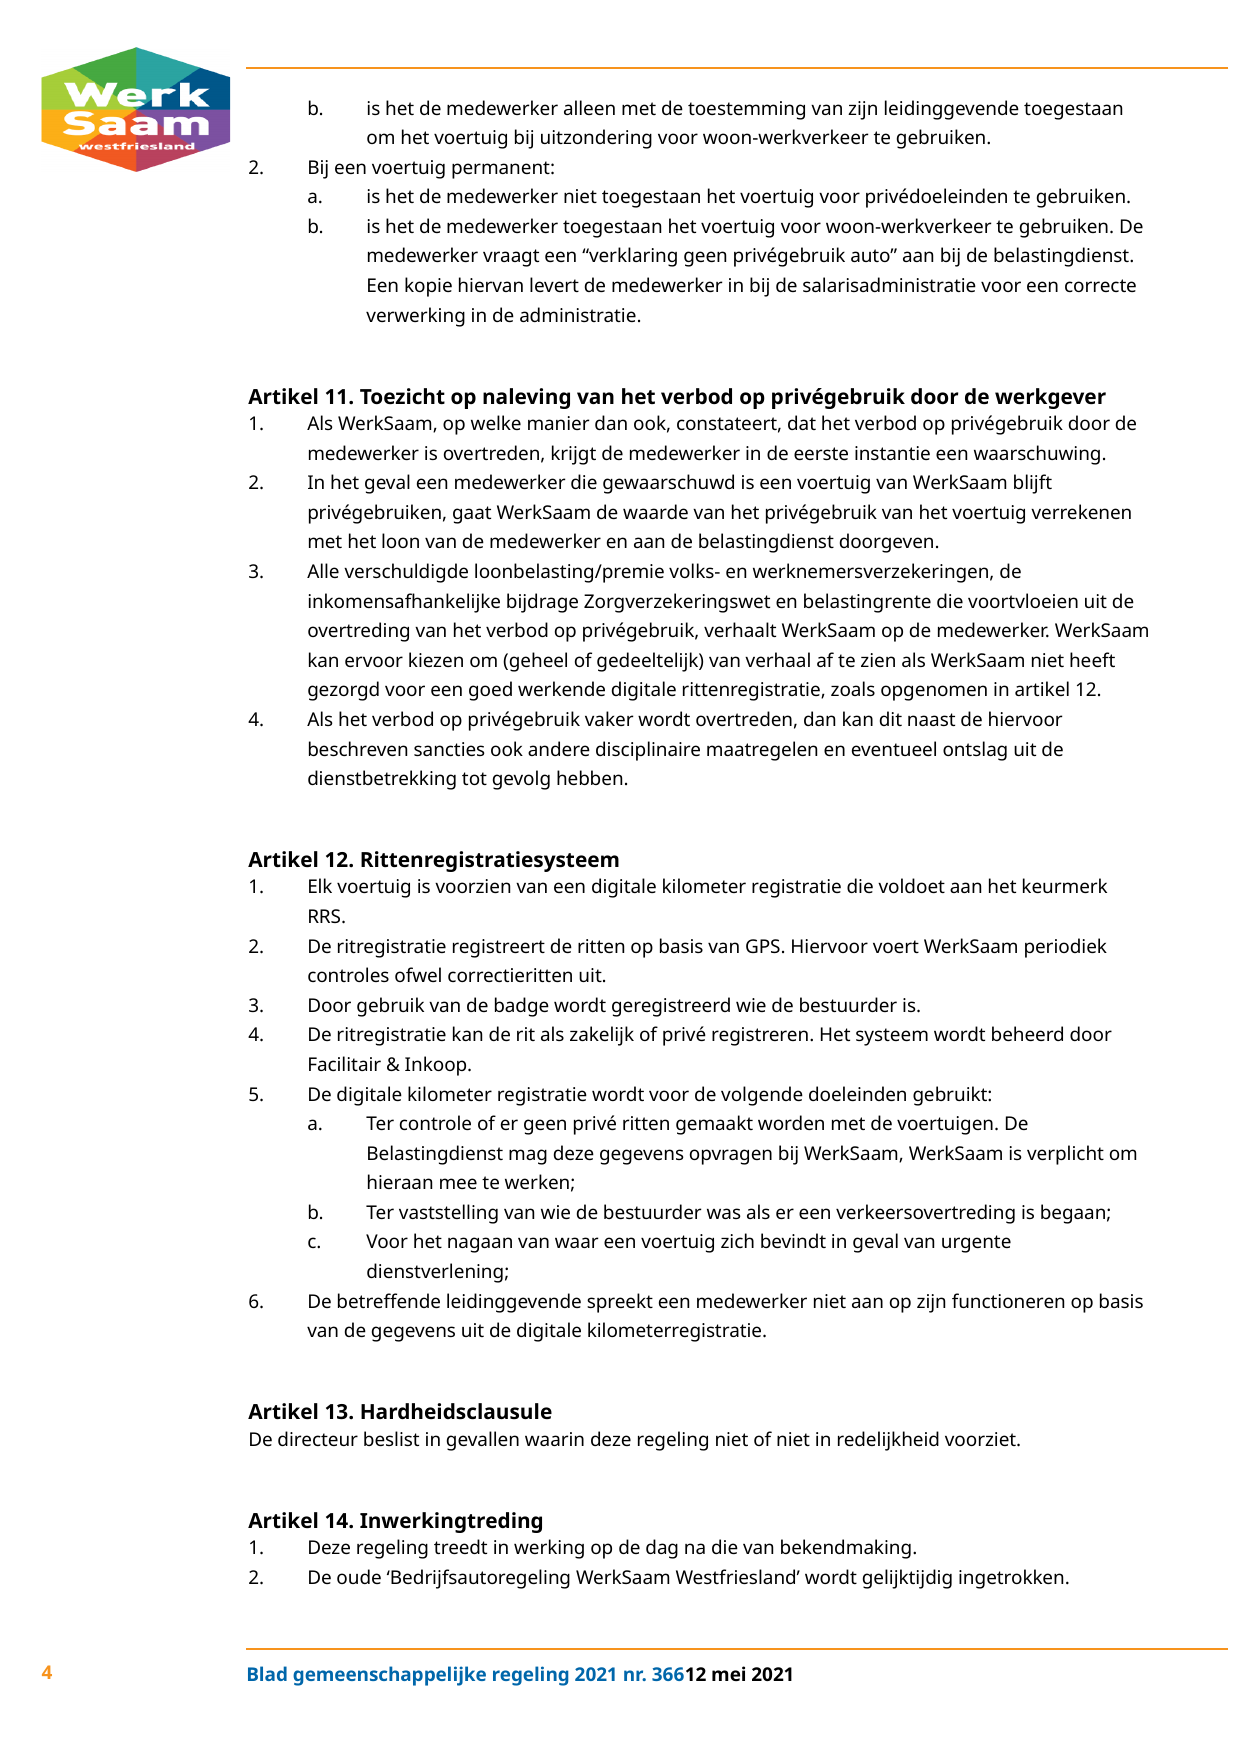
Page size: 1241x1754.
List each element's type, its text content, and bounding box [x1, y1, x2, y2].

list Ter controle of er geen privé ritten gemaakt worden met de voertuigen. De Belastingdienst mag deze gegevens opvragen bij WerkSaam, WerkSaam is verplicht om hieraan mee te werken; [307, 1110, 1152, 1195]
list De digitale kilometer registratie wordt voor de volgende doeleinden gebruikt: [248, 1081, 1152, 1107]
list De betreffende leidinggevende spreekt een medewerker niet aan op zijn functioneren op basis van de gegevens uit de digitale kilometerregistratie. [248, 1288, 1152, 1343]
list Als het verbod op privégebruik vaker wordt overtreden, dan kan dit naast de hiervoor beschreven sancties ook andere disciplinaire maatregelen en eventueel ontslag uit de dienstbetrekking tot gevolg hebben. [248, 706, 1152, 791]
list De ritregistratie kan de rit als zakelijk of privé registreren. Het systeem wordt beheerd door Facilitair & Inkoop. [248, 1022, 1152, 1077]
text De directeur beslist in gevallen waarin deze regeling niet of niet in redelijkheid voorziet. [248, 1426, 1152, 1452]
list Deze regeling treedt in werking op de dag na die van bekendmaking. [248, 1534, 1152, 1560]
list Bij een voertuig permanent: [248, 154, 1152, 180]
list is het de medewerker niet toegestaan het voertuig voor privédoeleinden te gebruiken. [307, 183, 1152, 209]
list Voor het nagaan van waar een voertuig zich bevindt in geval van urgente dienstverlening; [307, 1229, 1152, 1284]
list Elk voertuig is voorzien van een digitale kilometer registratie die voldoet aan het keurmerk RRS. [248, 874, 1152, 929]
list Door gebruik van de badge wordt geregistreerd wie de bestuurder is. [248, 992, 1152, 1018]
list is het de medewerker alleen met de toestemming van zijn leidinggevende toegestaan om het voertuig bij uitzondering voor woon-werkverkeer te gebruiken. [307, 95, 1152, 150]
list De ritregistratie registreert de ritten op basis van GPS. Hiervoor voert WerkSaam periodiek controles ofwel correctieritten uit. [248, 933, 1152, 988]
list Alle verschuldigde loonbelasting/premie volks- en werknemersverzekeringen, de inkomensafhankelijke bijdrage Zorgverzekeringswet en belastingrente die voortvloeien uit de overtreding van het verbod op privégebruik, verhaalt WerkSaam op de medewerker. WerkSaam kan ervoor kiezen om (geheel of gedeeltelijk) van verhaal af te zien als WerkSaam niet heeft gezorgd voor een goed werkende digitale rittenregistratie, zoals opgenomen in artikel 12. [248, 558, 1152, 702]
list In het geval een medewerker die gewaarschuwd is een voertuig van WerkSaam blijft privégebruiken, gaat WerkSaam de waarde van het privégebruik van het voertuig verrekenen met het loon van de medewerker en aan de belastingdienst doorgeven. [248, 469, 1152, 554]
picture [41, 47, 231, 172]
text Artikel 11. Toezicht op naleving van het verbod op privégebruik door de werkgever [248, 382, 1152, 410]
text Artikel 14. Inwerkingtreding [248, 1506, 1152, 1534]
text Artikel 12. Rittenregistratiesysteem [248, 845, 1152, 874]
text Artikel 13. Hardheidsclausule [248, 1397, 1152, 1426]
list Als WerkSaam, op welke manier dan ook, constateert, dat het verbod op privégebruik door de medewerker is overtreden, krijgt de medewerker in de eerste instantie een waarschuwing. [248, 410, 1152, 466]
list is het de medewerker toegestaan het voertuig voor woon-werkverkeer te gebruiken. De medewerker vraagt een “verklaring geen privégebruik auto” aan bij de belastingdienst. Een kopie hiervan levert de medewerker in bij de salarisadministratie voor een correcte verwerking in de administratie. [307, 213, 1152, 328]
list De oude ‘Bedrijfsautoregeling WerkSaam Westfriesland’ wordt gelijktijdig ingetrokken. [248, 1564, 1152, 1590]
list Ter vaststelling van wie de bestuurder was als er een verkeersovertreding is begaan; [307, 1199, 1152, 1225]
